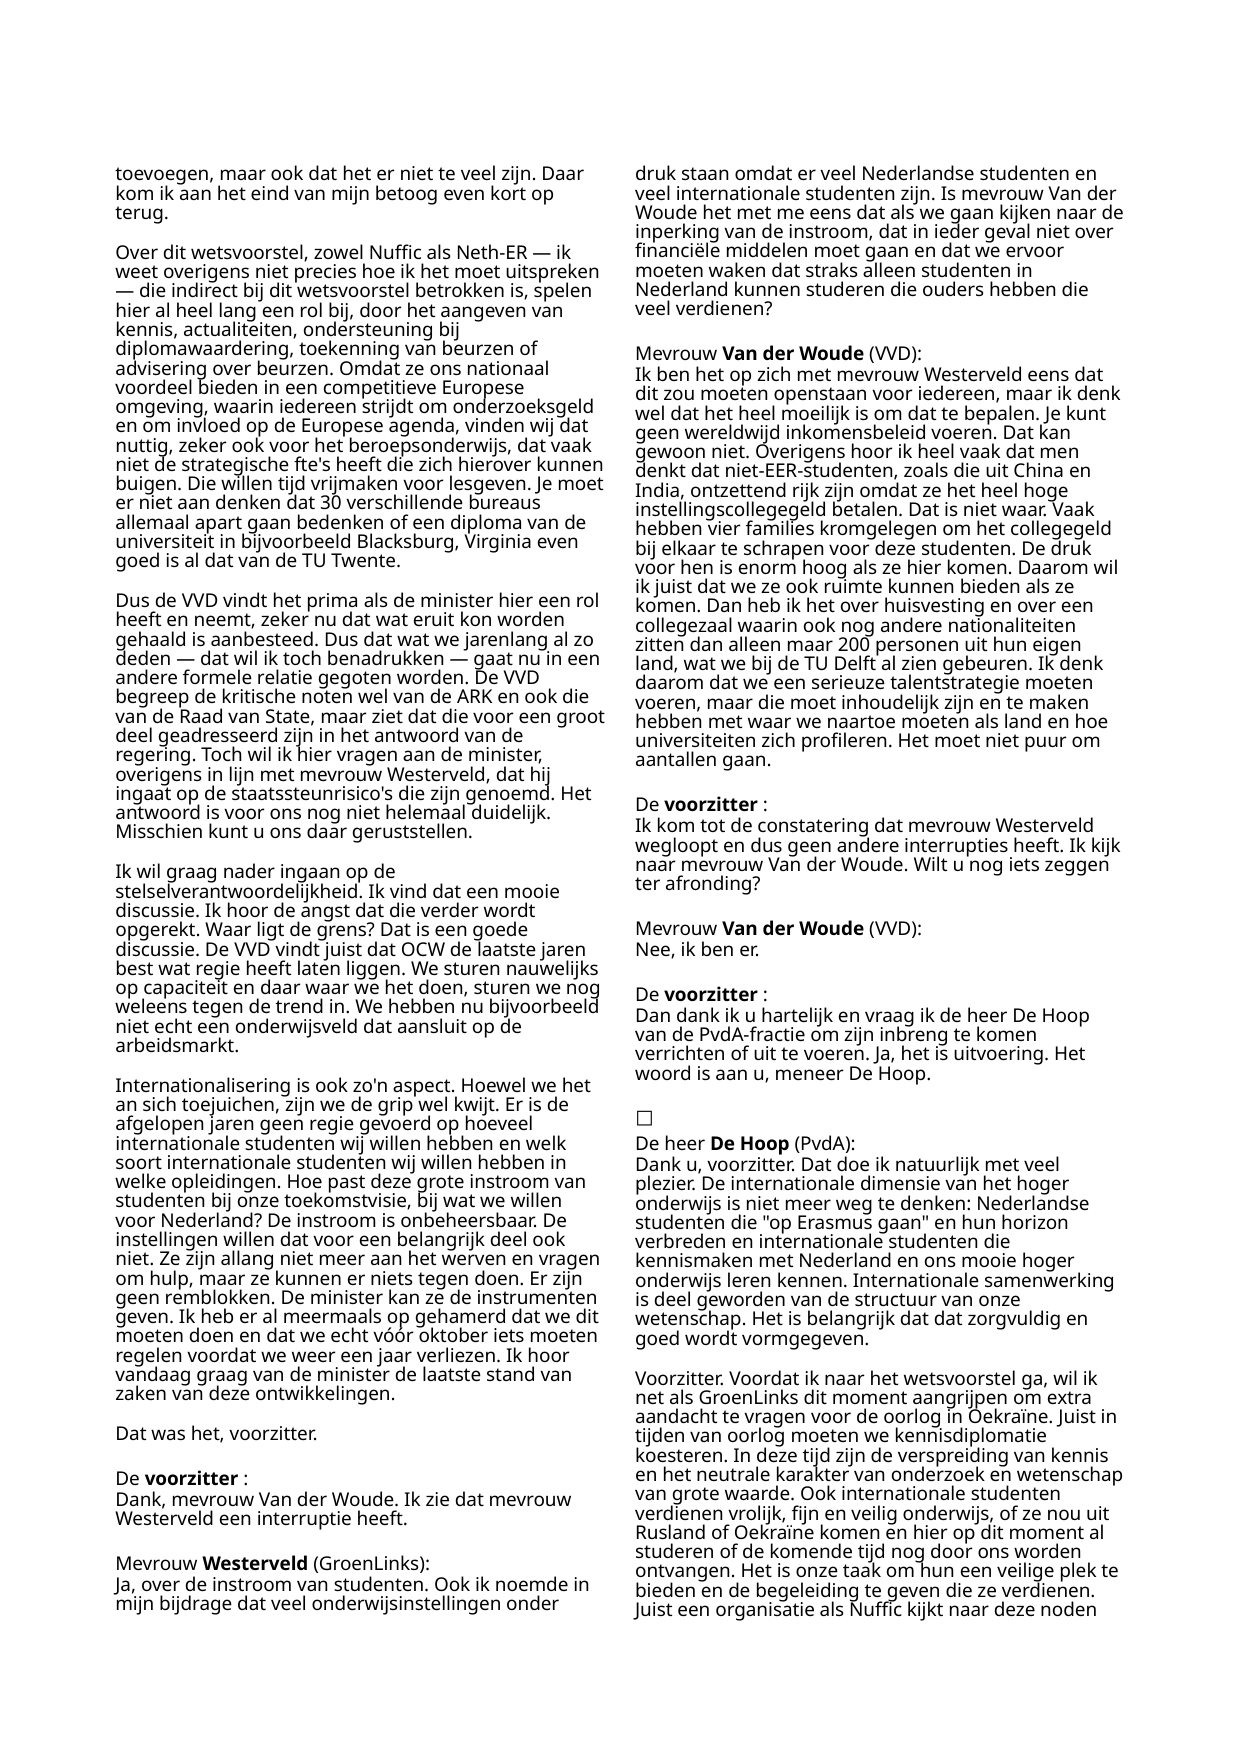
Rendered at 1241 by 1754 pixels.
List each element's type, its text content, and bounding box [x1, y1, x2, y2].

text Ja, over de instroom van studenten. Ook ik noemde in mijn bijdrage dat veel onderwijsinstellingen onder [115, 1576, 605, 1615]
text ⬜ [635, 1105, 1125, 1130]
text Ik wil graag nader ingaan op de stelselverantwoordelijkheid. Ik vind dat een mooie discussie. Ik hoor de angst dat die verder wordt opgerekt. Waar ligt de grens? Dat is een goede discussie. De VVD vindt juist dat OCW de laatste jaren best wat regie heeft laten liggen. We sturen nauwelijks op capaciteit en daar waar we het doen, sturen we nog weleens tegen de trend in. We hebben nu bijvoorbeeld niet echt een onderwijsveld dat aansluit op de arbeidsmarkt. [115, 863, 605, 1056]
text Mevrouw Van der Woude (VVD): [635, 340, 1125, 366]
text toevoegen, maar ook dat het er niet te veel zijn. Daar kom ik aan het eind van mijn betoog even kort op terug. [115, 165, 605, 223]
text Voorzitter. Voordat ik naar het wetsvoorstel ga, wil ik net als GroenLinks dit moment aangrijpen om extra aandacht te vragen voor de oorlog in Oekraïne. Juist in tijden van oorlog moeten we kennisdiplomatie koesteren. In deze tijd zijn de verspreiding van kennis en het neutrale karakter van onderzoek en wetenschap van grote waarde. Ook internationale studenten verdienen vrolijk, fijn en veilig onderwijs, of ze nou uit Rusland of Oekraïne komen en hier op dit moment al studeren of de komende tijd nog door ons worden ontvangen. Het is onze taak om hun een veilige plek te bieden en de begeleiding te geven die ze verdienen. Juist een organisatie als Nuffic kijkt naar deze noden [635, 1369, 1125, 1620]
text Ik ben het op zich met mevrouw Westerveld eens dat dit zou moeten openstaan voor iedereen, maar ik denk wel dat het heel moeilijk is om dat te bepalen. Je kunt geen wereldwijd inkomensbeleid voeren. Dat kan gewoon niet. Overigens hoor ik heel vaak dat men denkt dat niet-EER-studenten, zoals die uit China en India, ontzettend rijk zijn omdat ze het heel hoge instellingscollegegeld betalen. Dat is niet waar. Vaak hebben vier families kromgelegen om het collegegeld bij elkaar te schrapen voor deze studenten. De druk voor hen is enorm hoog als ze hier komen. Daarom wil ik juist dat we ze ook ruimte kunnen bieden als ze komen. Dan heb ik het over huisvesting en over een collegezaal waarin ook nog andere nationaliteiten zitten dan alleen maar 200 personen uit hun eigen land, wat we bij de TU Delft al zien gebeuren. Ik denk daarom dat we een serieuze talentstrategie moeten voeren, maar die moet inhoudelijk zijn en te maken hebben met waar we naartoe moeten als land en hoe universiteiten zich profileren. Het moet niet puur om aantallen gaan. [635, 366, 1125, 771]
text druk staan omdat er veel Nederlandse studenten en veel internationale studenten zijn. Is mevrouw Van der Woude het met me eens dat als we gaan kijken naar de inperking van de instroom, dat in ieder geval niet over financiële middelen moet gaan en dat we ervoor moeten waken dat straks alleen studenten in Nederland kunnen studeren die ouders hebben die veel verdienen? [635, 165, 1125, 319]
text Dank, mevrouw Van der Woude. Ik zie dat mevrouw Westerveld een interruptie heeft. [115, 1491, 605, 1529]
text Dat was het, voorzitter. [115, 1425, 605, 1444]
text Nee, ik ben er. [635, 941, 1125, 960]
text Dus de VVD vindt het prima als de minister hier een rol heeft en neemt, zeker nu dat wat eruit kon worden gehaald is aanbesteed. Dus dat wat we jarenlang al zo deden — dat wil ik toch benadrukken — gaat nu in een andere formele relatie gegoten worden. De VVD begreep de kritische noten wel van de ARK en ook die van de Raad van State, maar ziet dat die voor een groot deel geadresseerd zijn in het antwoord van de regering. Toch wil ik hier vragen aan de minister, overigens in lijn met mevrouw Westerveld, dat hij ingaat op de staatssteunrisico's die zijn genoemd. Het antwoord is voor ons nog niet helemaal duidelijk. Misschien kunt u ons daar geruststellen. [115, 592, 605, 843]
text Mevrouw Van der Woude (VVD): [635, 915, 1125, 941]
text De voorzitter : [115, 1465, 605, 1491]
text Over dit wetsvoorstel, zowel Nuffic als Neth-ER — ik weet overigens niet precies hoe ik het moet uitspreken — die indirect bij dit wetsvoorstel betrokken is, spelen hier al heel lang een rol bij, door het aangeven van kennis, actualiteiten, ondersteuning bij diplomawaardering, toekenning van beurzen of advisering over beurzen. Omdat ze ons nationaal voordeel bieden in een competitieve Europese omgeving, waarin iedereen strijdt om onderzoeksgeld en om invloed op de Europese agenda, vinden wij dat nuttig, zeker ook voor het beroepsonderwijs, dat vaak niet de strategische fte's heeft die zich hierover kunnen buigen. Die willen tijd vrijmaken voor lesgeven. Je moet er niet aan denken dat 30 verschillende bureaus allemaal apart gaan bedenken of een diploma van de universiteit in bijvoorbeeld Blacksburg, Virginia even goed is al dat van de TU Twente. [115, 244, 605, 571]
text De heer De Hoop (PvdA): [635, 1130, 1125, 1156]
text Mevrouw Westerveld (GroenLinks): [115, 1550, 605, 1576]
text Dan dank ik u hartelijk en vraag ik de heer De Hoop van de PvdA-fractie om zijn inbreng te komen verrichten of uit te voeren. Ja, het is uitvoering. Het woord is aan u, meneer De Hoop. [635, 1007, 1125, 1084]
text De voorzitter : [635, 792, 1125, 817]
text Dank u, voorzitter. Dat doe ik natuurlijk met veel plezier. De internationale dimensie van het hoger onderwijs is niet meer weg te denken: Nederlandse studenten die "op Erasmus gaan" en hun horizon verbreden en internationale studenten die kennismaken met Nederland en ons mooie hoger onderwijs leren kennen. Internationale samenwerking is deel geworden van de structuur van onze wetenschap. Het is belangrijk dat dat zorgvuldig en goed wordt vormgegeven. [635, 1156, 1125, 1349]
text Ik kom tot de constatering dat mevrouw Westerveld wegloopt en dus geen andere interrupties heeft. Ik kijk naar mevrouw Van der Woude. Wilt u nog iets zeggen ter afronding? [635, 817, 1125, 894]
text De voorzitter : [635, 981, 1125, 1007]
text Internationalisering is ook zo'n aspect. Hoewel we het an sich toejuichen, zijn we de grip wel kwijt. Er is de afgelopen jaren geen regie gevoerd op hoeveel internationale studenten wij willen hebben en welk soort internationale studenten wij willen hebben in welke opleidingen. Hoe past deze grote instroom van studenten bij onze toekomstvisie, bij wat we willen voor Nederland? De instroom is onbeheersbaar. De instellingen willen dat voor een belangrijk deel ook niet. Ze zijn allang niet meer aan het werven en vragen om hulp, maar ze kunnen er niets tegen doen. Er zijn geen remblokken. De minister kan ze de instrumenten geven. Ik heb er al meermaals op gehamerd dat we dit moeten doen en dat we echt vóór oktober iets moeten regelen voordat we weer een jaar verliezen. Ik hoor vandaag graag van de minister de laatste stand van zaken van deze ontwikkelingen. [115, 1077, 605, 1404]
